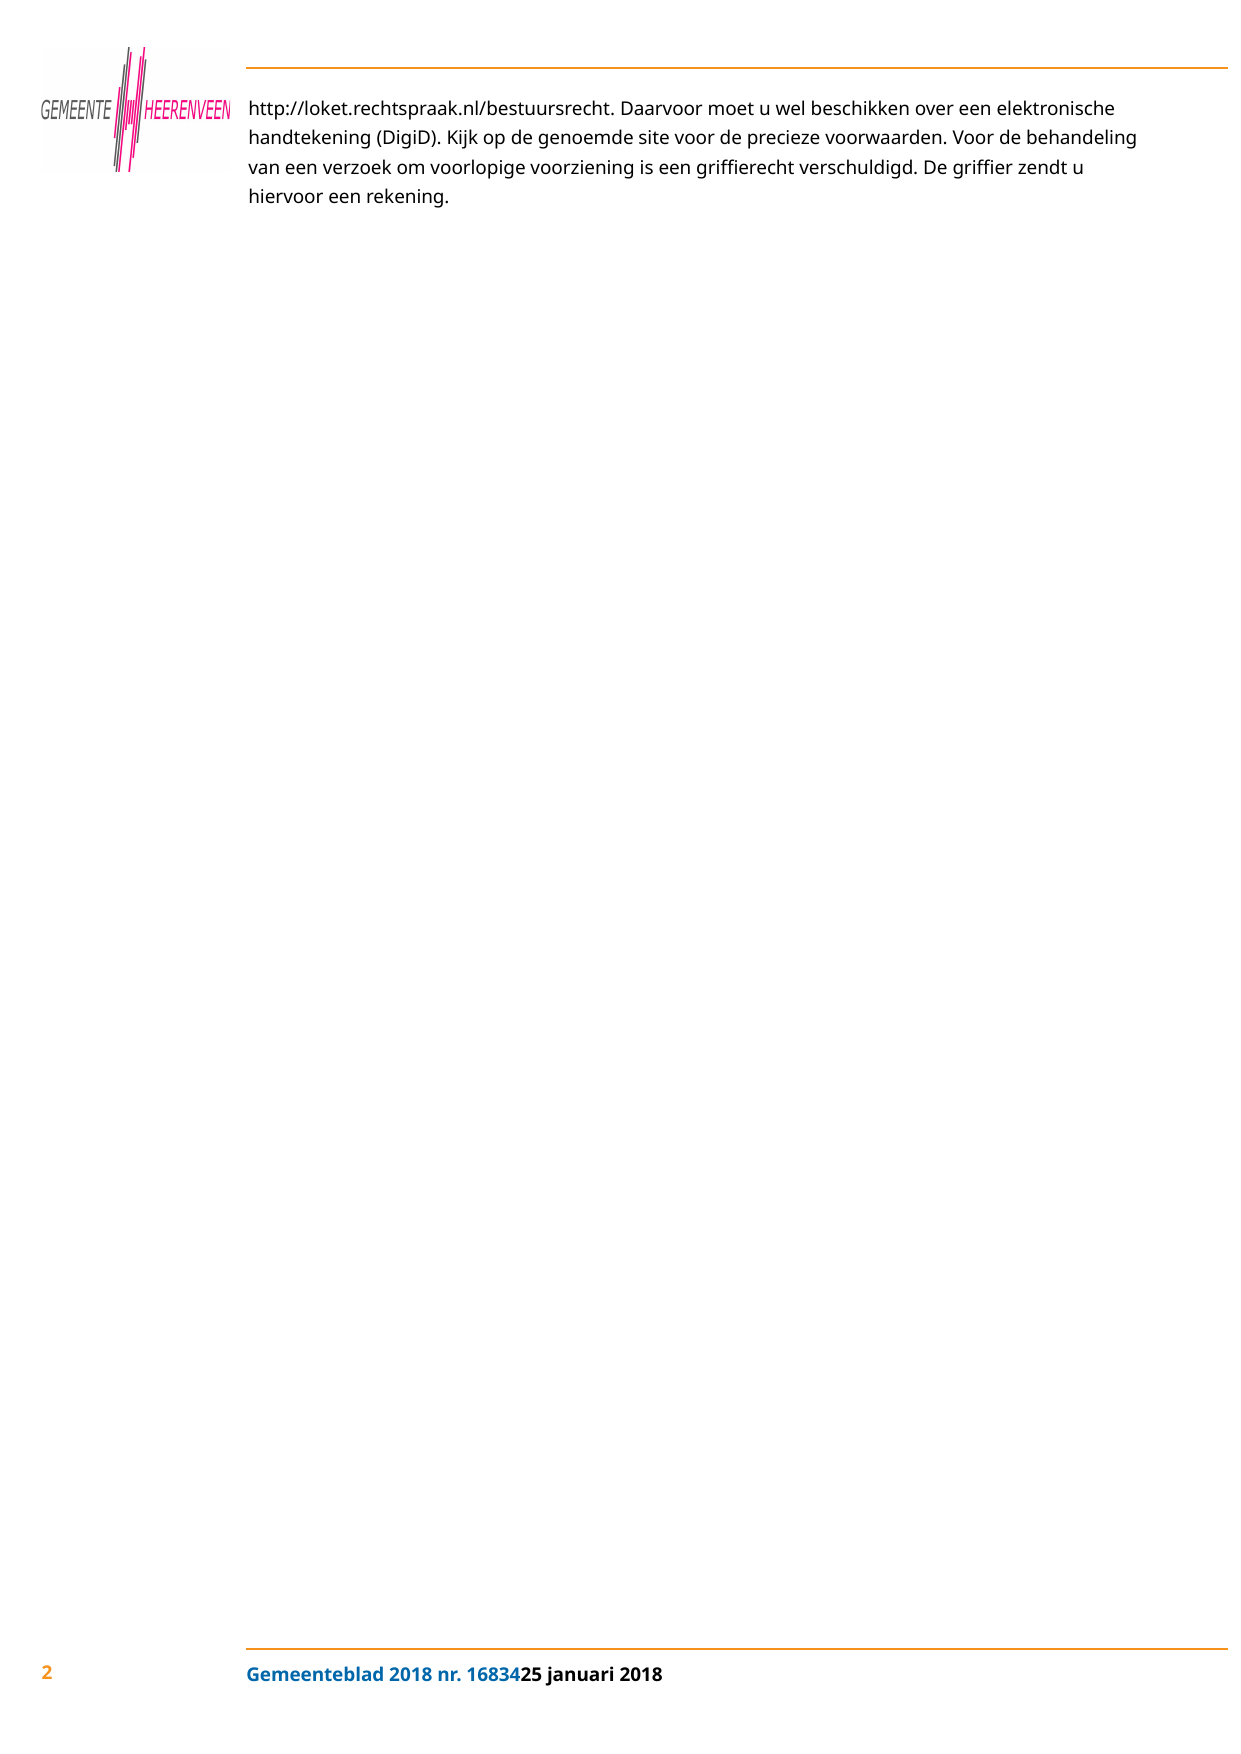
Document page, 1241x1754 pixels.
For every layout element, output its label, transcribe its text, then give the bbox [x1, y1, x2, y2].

text http://loket.rechtspraak.nl/bestuursrecht. Daarvoor moet u wel beschikken over een elektronische handtekening (DigiD). Kijk op de genoemde site voor de precieze voorwaarden. Voor de behandeling van een verzoek om voorlopige voorziening is een griffierecht verschuldigd. De griffier zendt u hiervoor een rekening. [248, 95, 1152, 209]
picture [41, 47, 231, 172]
